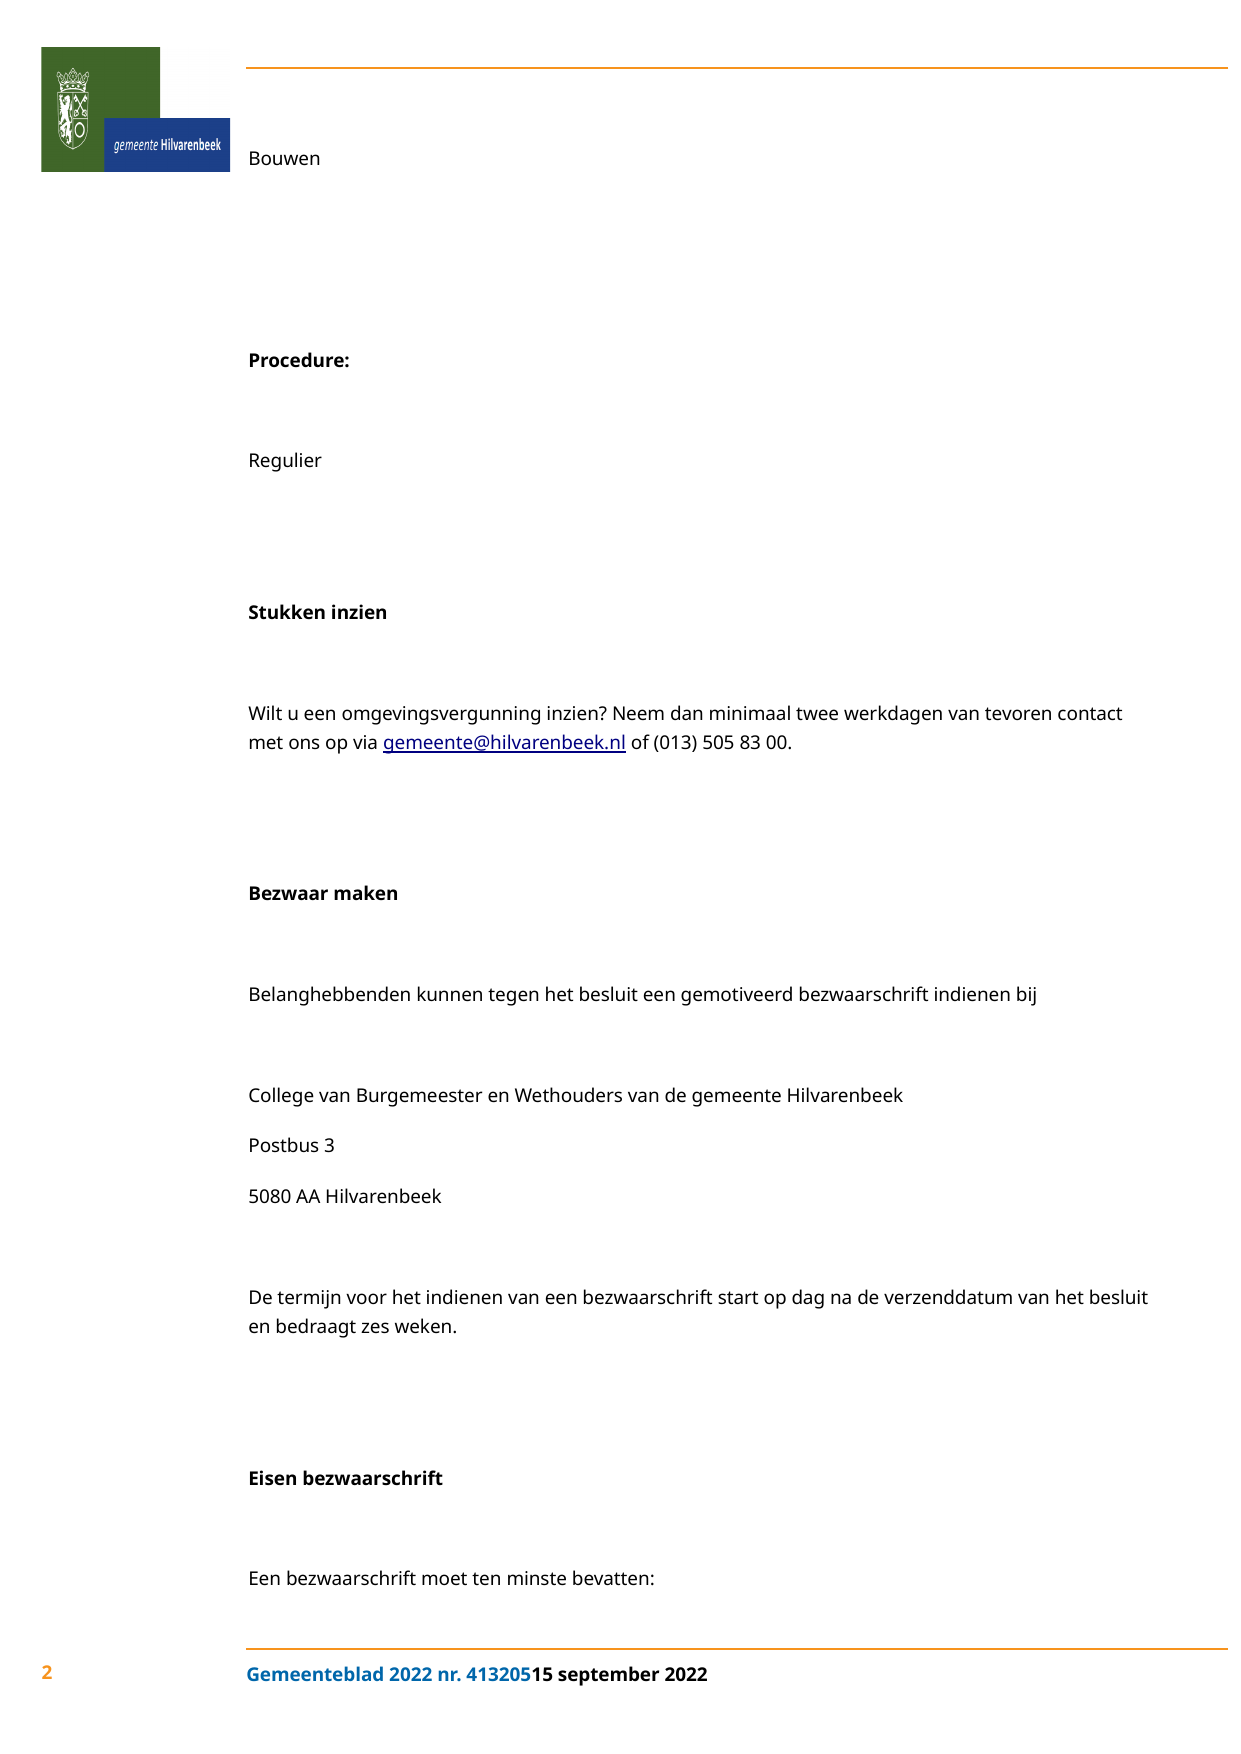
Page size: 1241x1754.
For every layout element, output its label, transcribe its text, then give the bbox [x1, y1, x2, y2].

text College van Burgemeester en Wethouders van de gemeente Hilvarenbeek [248, 1082, 1152, 1108]
text Stukken inzien [248, 599, 1152, 625]
text Een bezwaarschrift moet ten minste bevatten: [248, 1566, 1152, 1591]
text Regulier [248, 448, 1152, 473]
text Eisen bezwaarschrift [248, 1465, 1152, 1491]
text Postbus 3 [248, 1133, 1152, 1158]
text Belanghebbenden kunnen tegen het besluit een gemotiveerd bezwaarschrift indienen bij [248, 981, 1152, 1007]
text Wilt u een omgevingsvergunning inzien? Neem dan minimaal twee werkdagen van tevoren contact met ons op via gemeente@hilvarenbeek.nl of (013) 505 83 00. [248, 700, 1152, 755]
text Bezwaar maken [248, 881, 1152, 906]
picture [41, 47, 231, 172]
text 5080 AA Hilvarenbeek [248, 1183, 1152, 1209]
text Bouwen [248, 145, 1152, 171]
text Procedure: [248, 347, 1152, 373]
text De termijn voor het indienen van een bezwaarschrift start op dag na de verzenddatum van het besluit en bedraagt zes weken. [248, 1284, 1152, 1339]
